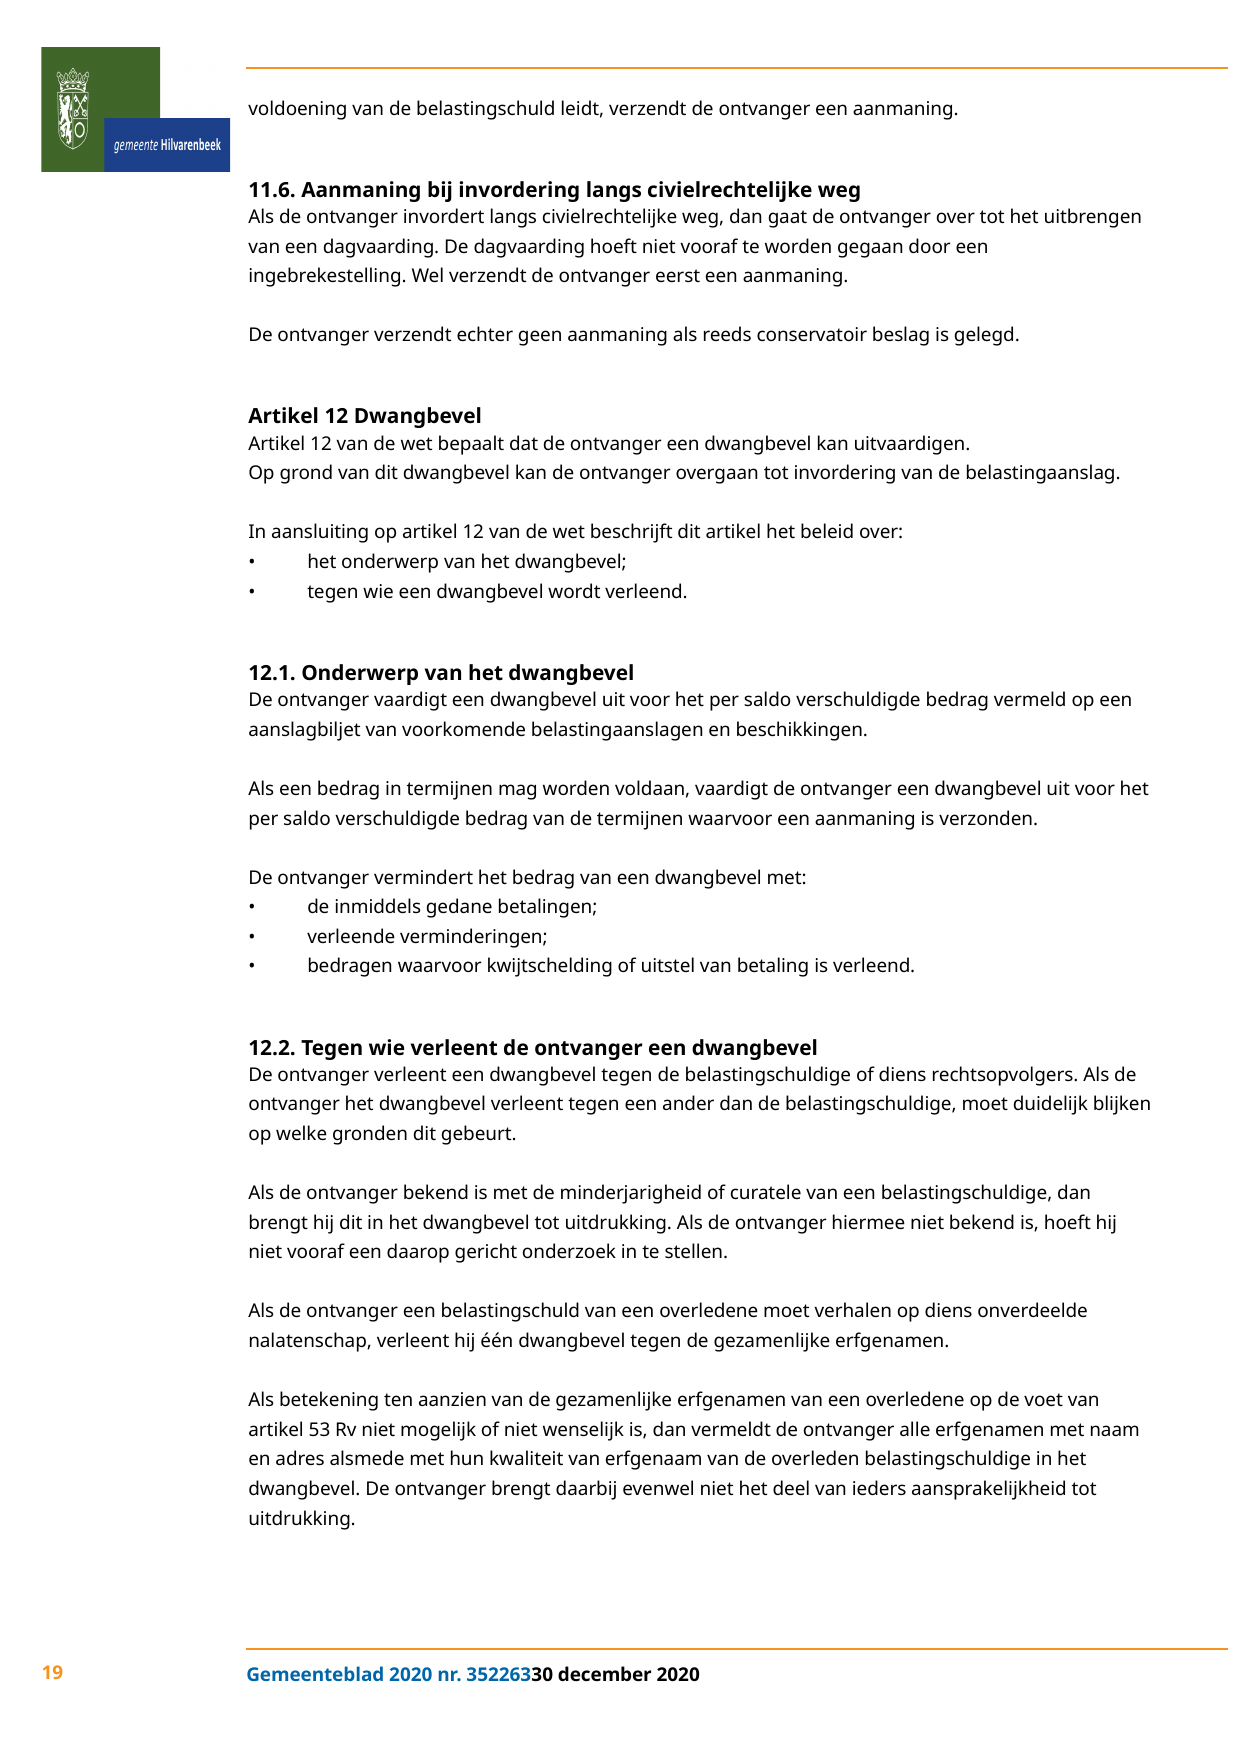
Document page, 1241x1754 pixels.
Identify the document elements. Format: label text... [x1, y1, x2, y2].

text De ontvanger vaardigt een dwangbevel uit voor het per saldo verschuldigde bedrag vermeld op een aanslagbiljet van voorkomende belastingaanslagen en beschikkingen. [248, 686, 1152, 742]
text 12.1. Onderwerp van het dwangbevel [248, 658, 1152, 686]
text Als betekening ten aanzien van de gezamenlijke erfgenamen van een overledene op de voet van artikel 53 Rv niet mogelijk of niet wenselijk is, dan vermeldt de ontvanger alle erfgenamen met naam en adres alsmede met hun kwaliteit van erfgenaam van de overleden belastingschuldige in het dwangbevel. De ontvanger brengt daarbij evenwel niet het deel van ieders aansprakelijkheid tot uitdrukking. [248, 1386, 1152, 1531]
text Op grond van dit dwangbevel kan de ontvanger overgaan tot invordering van de belastingaanslag. [248, 459, 1152, 485]
text Als een bedrag in termijnen mag worden voldaan, vaardigt de ontvanger een dwangbevel uit voor het per saldo verschuldigde bedrag van de termijnen waarvoor een aanmaning is verzonden. [248, 775, 1152, 830]
picture [41, 47, 231, 172]
text 12.2. Tegen wie verleent de ontvanger een dwangbevel [248, 1033, 1152, 1061]
text Als de ontvanger bekend is met de minderjarigheid of curatele van een belastingschuldige, dan brengt hij dit in het dwangbevel tot uitdrukking. Als de ontvanger hiermee niet bekend is, hoeft hij niet vooraf een daarop gericht onderzoek in te stellen. [248, 1179, 1152, 1264]
list bedragen waarvoor kwijtschelding of uitstel van betaling is verleend. [248, 953, 1152, 978]
text De ontvanger verleent een dwangbevel tegen de belastingschuldige of diens rechtsopvolgers. Als de ontvanger het dwangbevel verleent tegen een ander dan de belastingschuldige, moet duidelijk blijken op welke gronden dit gebeurt. [248, 1061, 1152, 1146]
text De ontvanger vermindert het bedrag van een dwangbevel met: [248, 864, 1152, 889]
text Als de ontvanger invordert langs civielrechtelijke weg, dan gaat de ontvanger over tot het uitbrengen van een dagvaarding. De dagvaarding hoeft niet vooraf te worden gegaan door een ingebrekestelling. Wel verzendt de ontvanger eerst een aanmaning. [248, 203, 1152, 288]
list het onderwerp van het dwangbevel; [248, 548, 1152, 574]
text De ontvanger verzendt echter geen aanmaning als reeds conservatoir beslag is gelegd. [248, 322, 1152, 347]
list tegen wie een dwangbevel wordt verleend. [248, 578, 1152, 604]
text 11.6. Aanmaning bij invordering langs civielrechtelijke weg [248, 175, 1152, 203]
list de inmiddels gedane betalingen; [248, 893, 1152, 919]
list verleende verminderingen; [248, 923, 1152, 949]
text In aansluiting op artikel 12 van de wet beschrijft dit artikel het beleid over: [248, 519, 1152, 544]
text Artikel 12 Dwangbevel [248, 402, 1152, 430]
text Artikel 12 van de wet bepaalt dat de ontvanger een dwangbevel kan uitvaardigen. [248, 430, 1152, 456]
text Als de ontvanger een belastingschuld van een overledene moet verhalen op diens onverdeelde nalatenschap, verleent hij één dwangbevel tegen de gezamenlijke erfgenamen. [248, 1298, 1152, 1353]
text voldoening van de belastingschuld leidt, verzendt de ontvanger een aanmaning. [248, 95, 1152, 121]
